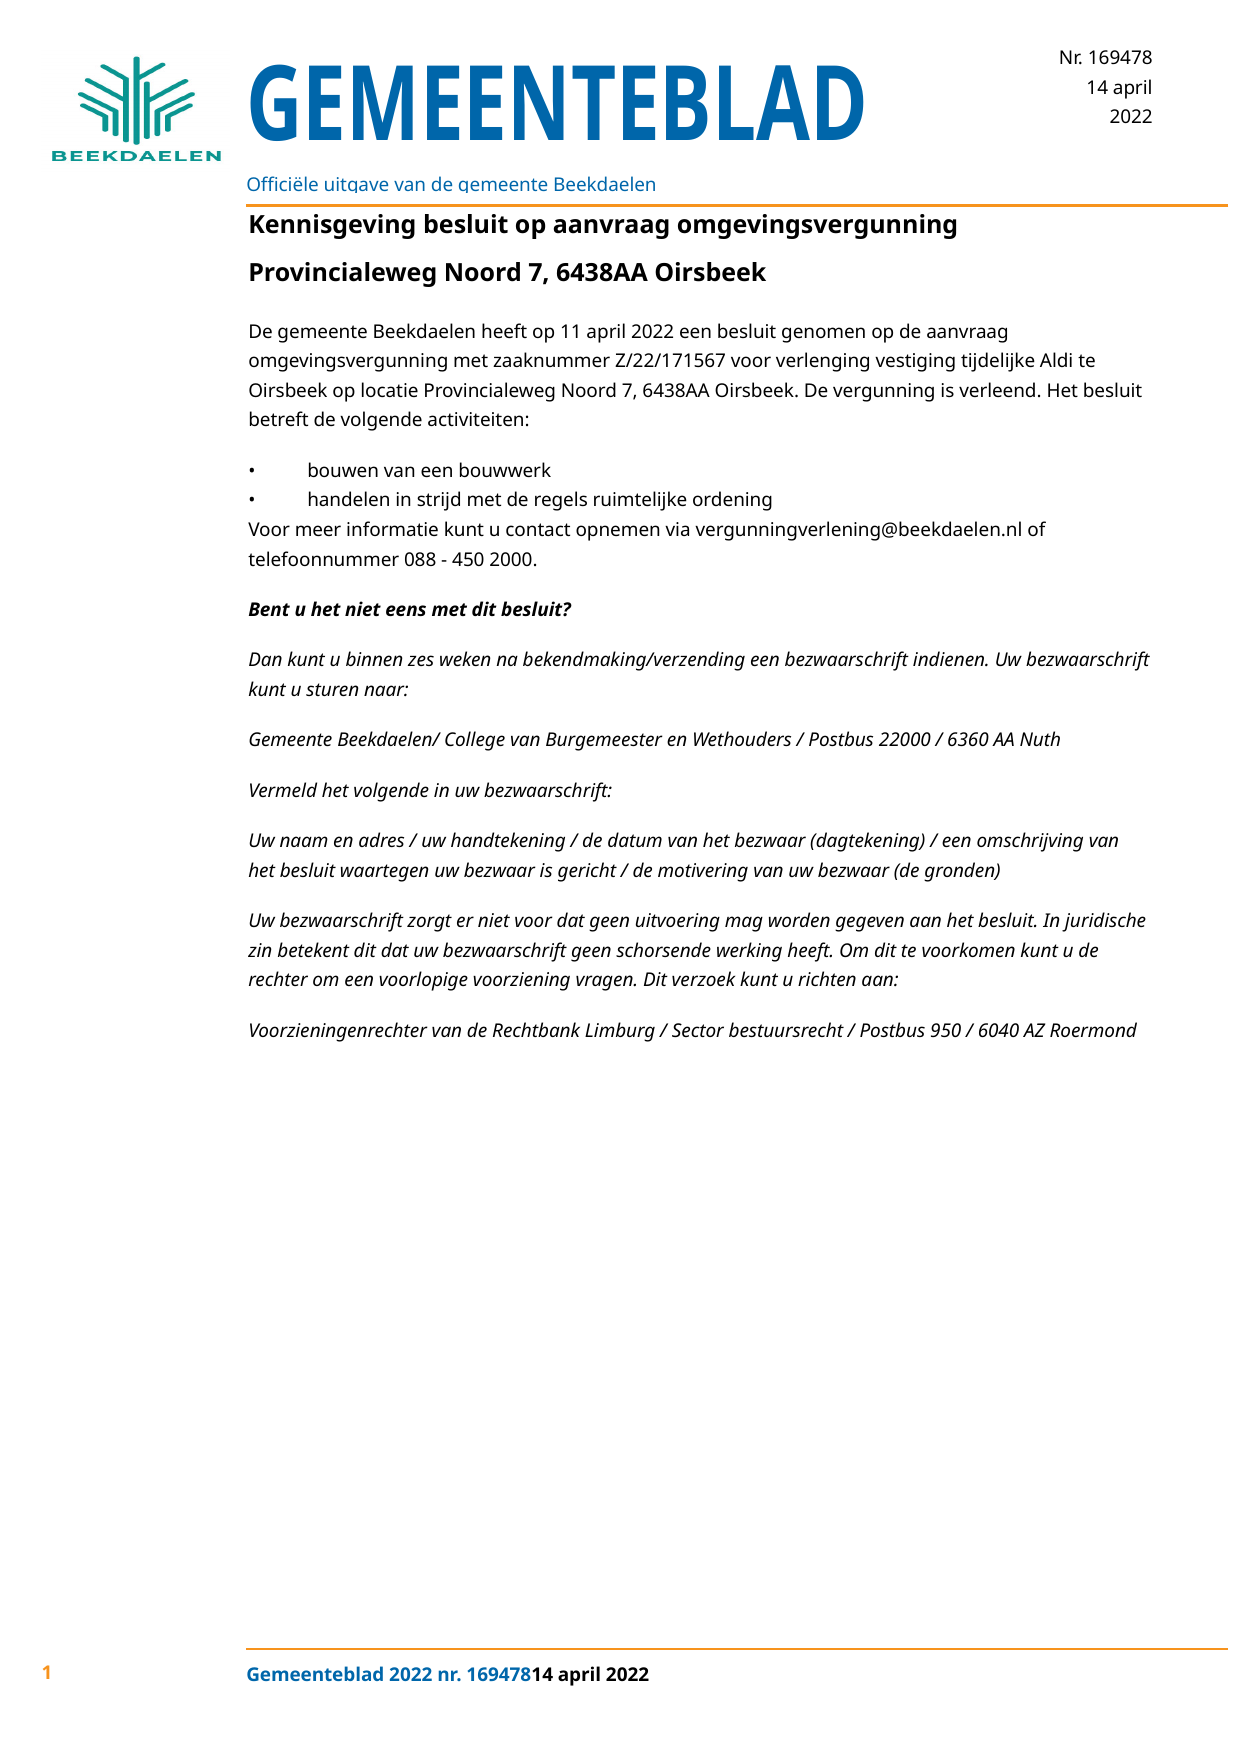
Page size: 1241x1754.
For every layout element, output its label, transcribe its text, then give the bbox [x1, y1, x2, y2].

text Voor meer informatie kunt u contact opnemen via vergunningverlening@beekdaelen.nl of telefoonnummer 088 - 450 2000. [248, 516, 1152, 572]
text Dan kunt u binnen zes weken na bekendmaking/verzending een bezwaarschrift indienen. Uw bezwaarschrift kunt u sturen naar: [248, 647, 1152, 702]
list bouwen van een bouwwerk [248, 457, 1152, 483]
picture [41, 47, 231, 172]
text Bent u het niet eens met dit besluit? [248, 596, 1152, 622]
text Uw naam en adres / uw handtekening / de datum van het bezwaar (dagtekening) / een omschrijving van het besluit waartegen uw bezwaar is gericht / de motivering van uw bezwaar (de gronden) [248, 827, 1152, 883]
text De gemeente Beekdaelen heeft op 11 april 2022 een besluit genomen op de aanvraag omgevingsvergunning met zaaknummer Z/22/171567 voor verlenging vestiging tijdelijke Aldi te Oirsbeek op locatie Provincialeweg Noord 7, 6438AA Oirsbeek. De vergunning is verleend. Het besluit betreft de volgende activiteiten: [248, 318, 1152, 432]
text Gemeente Beekdaelen/ College van Burgemeester en Wethouders / Postbus 22000 / 6360 AA Nuth [248, 727, 1152, 752]
text Vermeld het volgende in uw bezwaarschrift: [248, 777, 1152, 803]
text Voorzieningenrechter van de Rechtbank Limburg / Sector bestuursrecht / Postbus 950 / 6040 AZ Roermond [248, 1017, 1152, 1043]
list handelen in strijd met de regels ruimtelijke ordening [248, 487, 1152, 512]
text Uw bezwaarschrift zorgt er niet voor dat geen uitvoering mag worden gegeven aan het besluit. In juridische zin betekent dit dat uw bezwaarschrift geen schorsende werking heeft. Om dit te voorkomen kunt u de rechter om een voorlopige voorziening vragen. Dit verzoek kunt u richten aan: [248, 907, 1152, 992]
text Kennisgeving besluit op aanvraag omgevingsvergunning Provincialeweg Noord 7, 6438AA Oirsbeek [248, 207, 1152, 288]
